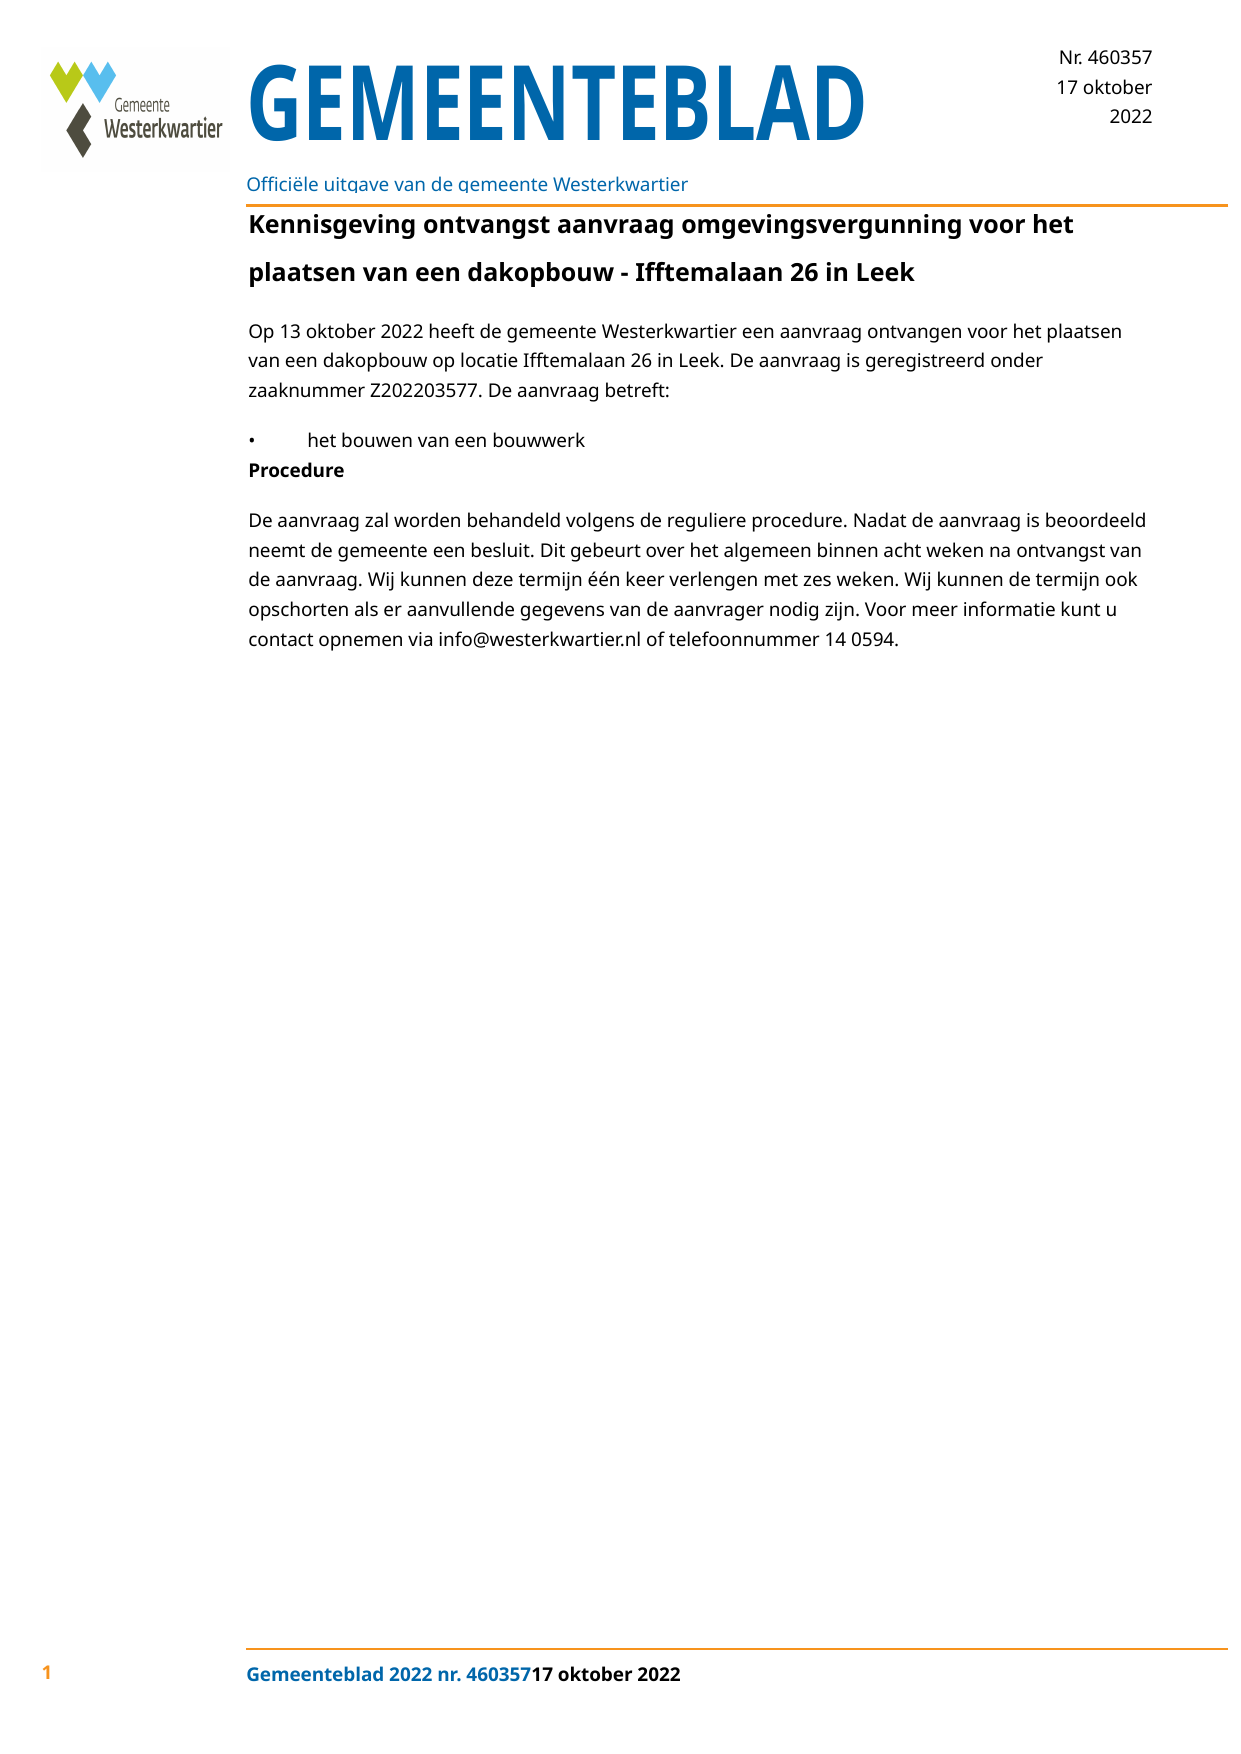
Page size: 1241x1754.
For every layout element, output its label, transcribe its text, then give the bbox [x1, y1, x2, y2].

text Op 13 oktober 2022 heeft de gemeente Westerkwartier een aanvraag ontvangen voor het plaatsen van een dakopbouw op locatie Ifftemalaan 26 in Leek. De aanvraag is geregistreerd onder zaaknummer Z202203577. De aanvraag betreft: [248, 318, 1152, 403]
picture [41, 47, 231, 172]
text Procedure [248, 457, 1152, 483]
text De aanvraag zal worden behandeld volgens de reguliere procedure. Nadat de aanvraag is beoordeeld neemt de gemeente een besluit. Dit gebeurt over het algemeen binnen acht weken na ontvangst van de aanvraag. Wij kunnen deze termijn één keer verlengen met zes weken. Wij kunnen de termijn ook opschorten als er aanvullende gegevens van de aanvrager nodig zijn. Voor meer informatie kunt u contact opnemen via info@westerkwartier.nl of telefoonnummer 14 0594. [248, 507, 1152, 652]
list het bouwen van een bouwwerk [248, 427, 1152, 453]
text Kennisgeving ontvangst aanvraag omgevingsvergunning voor het plaatsen van een dakopbouw - Ifftemalaan 26 in Leek [248, 207, 1152, 288]
